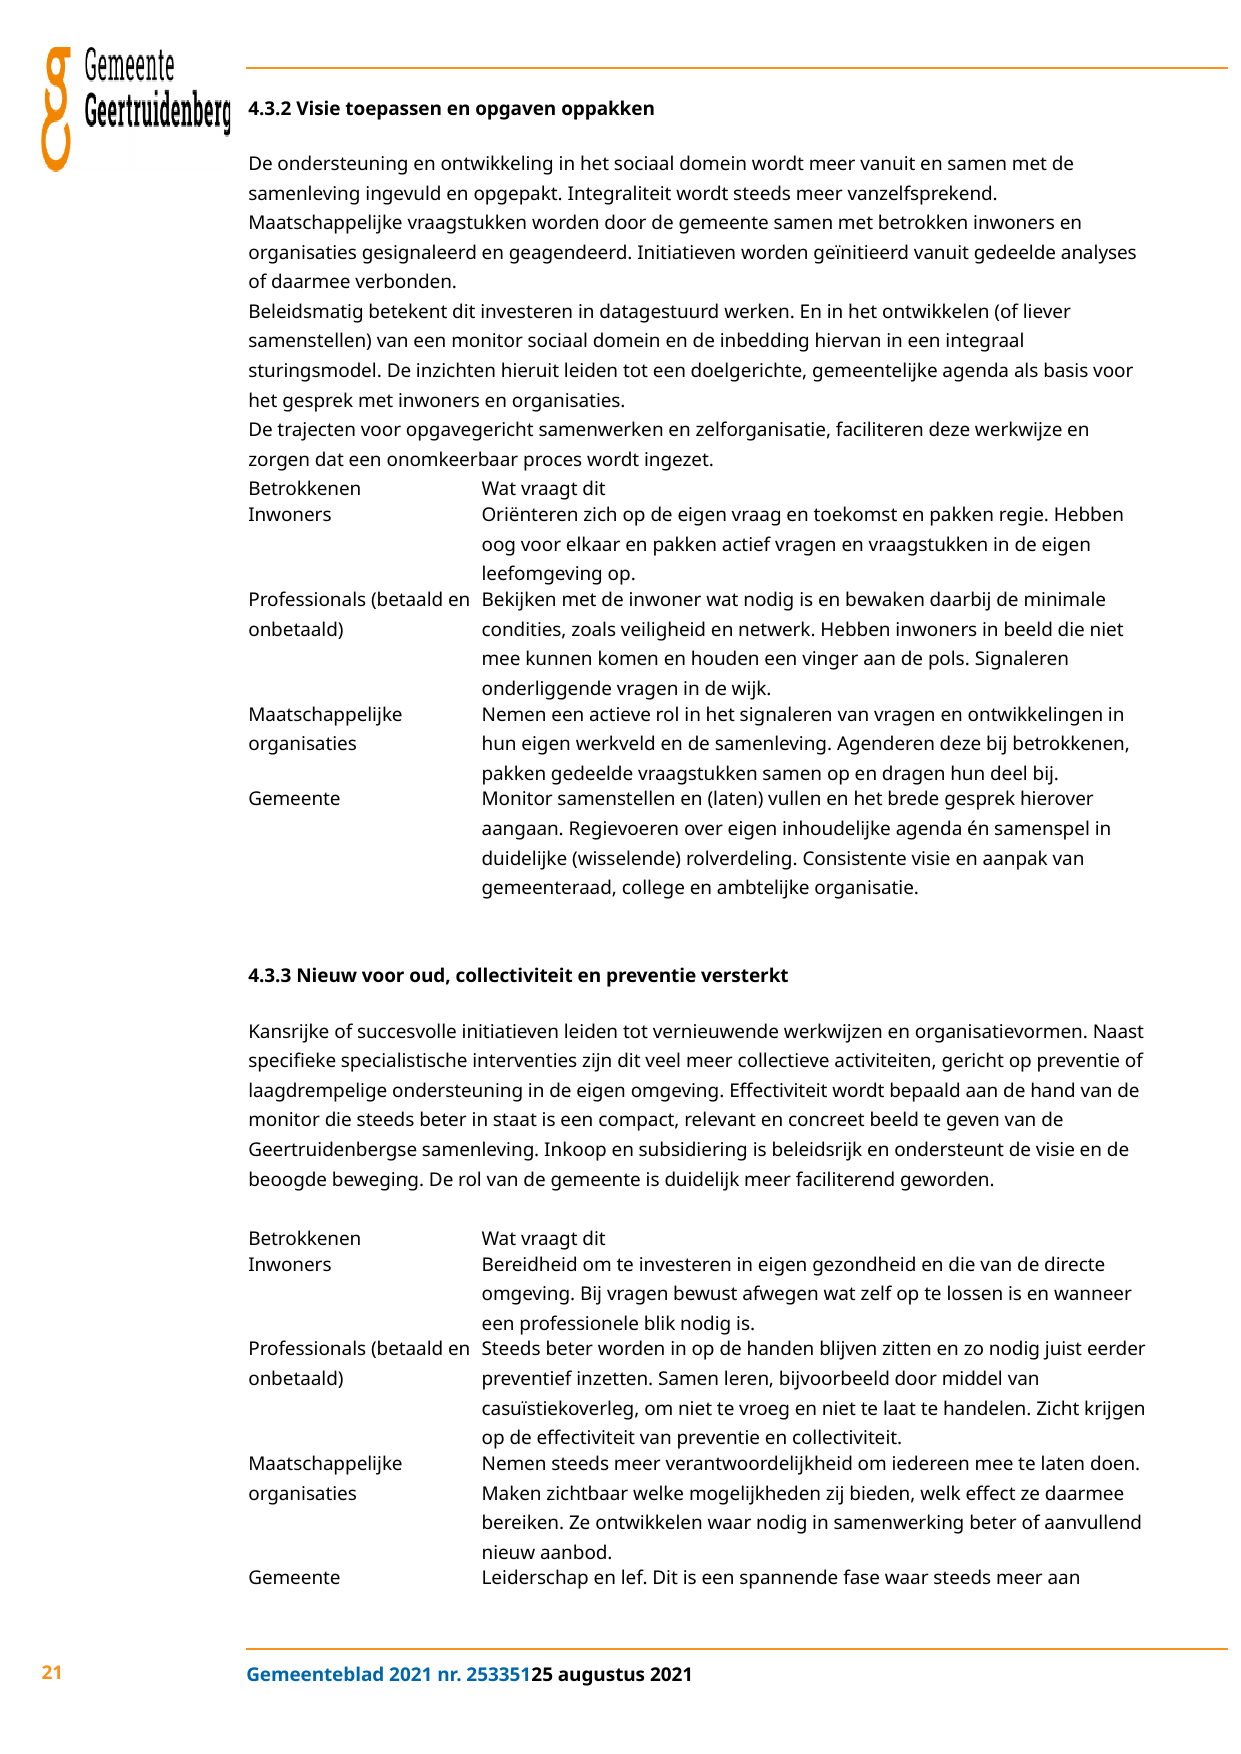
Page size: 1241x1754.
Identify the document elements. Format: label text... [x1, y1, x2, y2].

table_header Wat vraagt dit [481, 476, 1152, 501]
table_cell Nemen steeds meer verantwoordelijkheid om iedereen mee te laten doen. Maken zichtbaar welke mogelijkheden zij bieden, welk effect ze daarmee bereiken. Ze ontwikkelen waar nodig in samenwerking beter of aanvullend nieuw aanbod. [481, 1450, 1152, 1564]
table_cell Inwoners [248, 1251, 481, 1336]
table_cell Steeds beter worden in op de handen blijven zitten en zo nodig juist eerder preventief inzetten. Samen leren, bijvoorbeeld door middel van casuïstiekoverleg, om niet te vroeg en niet te laat te handelen. Zicht krijgen op de effectiviteit van preventie en collectiviteit. [481, 1336, 1152, 1450]
text Beleidsmatig betekent dit investeren in datagestuurd werken. En in het ontwikkelen (of liever samenstellen) van een monitor sociaal domein en de inbedding hiervan in een integraal sturingsmodel. De inzichten hieruit leiden tot een doelgerichte, gemeentelijke agenda als basis voor het gesprek met inwoners en organisaties. [248, 298, 1152, 412]
table_cell Oriënteren zich op de eigen vraag en toekomst en pakken regie. Hebben oog voor elkaar en pakken actief vragen en vraagstukken in de eigen leefomgeving op. [481, 501, 1152, 586]
table_cell Maatschappelijke organisaties [248, 1450, 481, 1564]
text 4.3.3 Nieuw voor oud, collectiviteit en preventie versterkt [248, 962, 1152, 988]
table_cell Gemeente [248, 1565, 481, 1590]
table_cell Bekijken met de inwoner wat nodig is en bewaken daarbij de minimale condities, zoals veiligheid en netwerk. Hebben inwoners in beeld die niet mee kunnen komen en houden een vinger aan de pols. Signaleren onderliggende vragen in de wijk. [481, 586, 1152, 701]
table_cell Gemeente [248, 786, 481, 900]
picture [41, 47, 231, 172]
table_header Betrokkenen [248, 1225, 481, 1251]
text Kansrijke of succesvolle initiatieven leiden tot vernieuwende werkwijzen en organisatievormen. Naast specifieke specialistische interventies zijn dit veel meer collectieve activiteiten, gericht op preventie of laagdrempelige ondersteuning in de eigen omgeving. Effectiviteit wordt bepaald aan de hand van de monitor die steeds beter in staat is een compact, relevant en concreet beeld te geven van de Geertruidenbergse samenleving. Inkoop en subsidiering is beleidsrijk en ondersteunt de visie en de beoogde beweging. De rol van de gemeente is duidelijk meer faciliterend geworden. [248, 1018, 1152, 1191]
table_header Betrokkenen [248, 476, 481, 501]
text De ondersteuning en ontwikkeling in het sociaal domein wordt meer vanuit en samen met de samenleving ingevuld en opgepakt. Integraliteit wordt steeds meer vanzelfsprekend. Maatschappelijke vraagstukken worden door de gemeente samen met betrokken inwoners en organisaties gesignaleerd en geagendeerd. Initiatieven worden geïnitieerd vanuit gedeelde analyses of daarmee verbonden. [248, 150, 1152, 294]
table_cell Professionals (betaald en onbetaald) [248, 586, 481, 701]
table_cell Monitor samenstellen en (laten) vullen en het brede gesprek hierover aangaan. Regievoeren over eigen inhoudelijke agenda én samenspel in duidelijke (wisselende) rolverdeling. Consistente visie en aanpak van gemeenteraad, college en ambtelijke organisatie. [481, 786, 1152, 900]
table_cell Bereidheid om te investeren in eigen gezondheid en die van de directe omgeving. Bij vragen bewust afwegen wat zelf op te lossen is en wanneer een professionele blik nodig is. [481, 1251, 1152, 1336]
table_cell Leiderschap en lef. Dit is een spannende fase waar steeds meer aan [481, 1565, 1152, 1590]
table_cell Inwoners [248, 501, 481, 586]
table_cell Professionals (betaald en onbetaald) [248, 1336, 481, 1450]
table_header Wat vraagt dit [481, 1225, 1152, 1251]
text De trajecten voor opgavegericht samenwerken en zelforganisatie, faciliteren deze werkwijze en zorgen dat een onomkeerbaar proces wordt ingezet. [248, 416, 1152, 472]
table_cell Nemen een actieve rol in het signaleren van vragen en ontwikkelingen in hun eigen werkveld en de samenleving. Agenderen deze bij betrokkenen, pakken gedeelde vraagstukken samen op en dragen hun deel bij. [481, 701, 1152, 786]
table_cell Maatschappelijke organisaties [248, 701, 481, 786]
text 4.3.2 Visie toepassen en opgaven oppakken [248, 95, 1152, 121]
